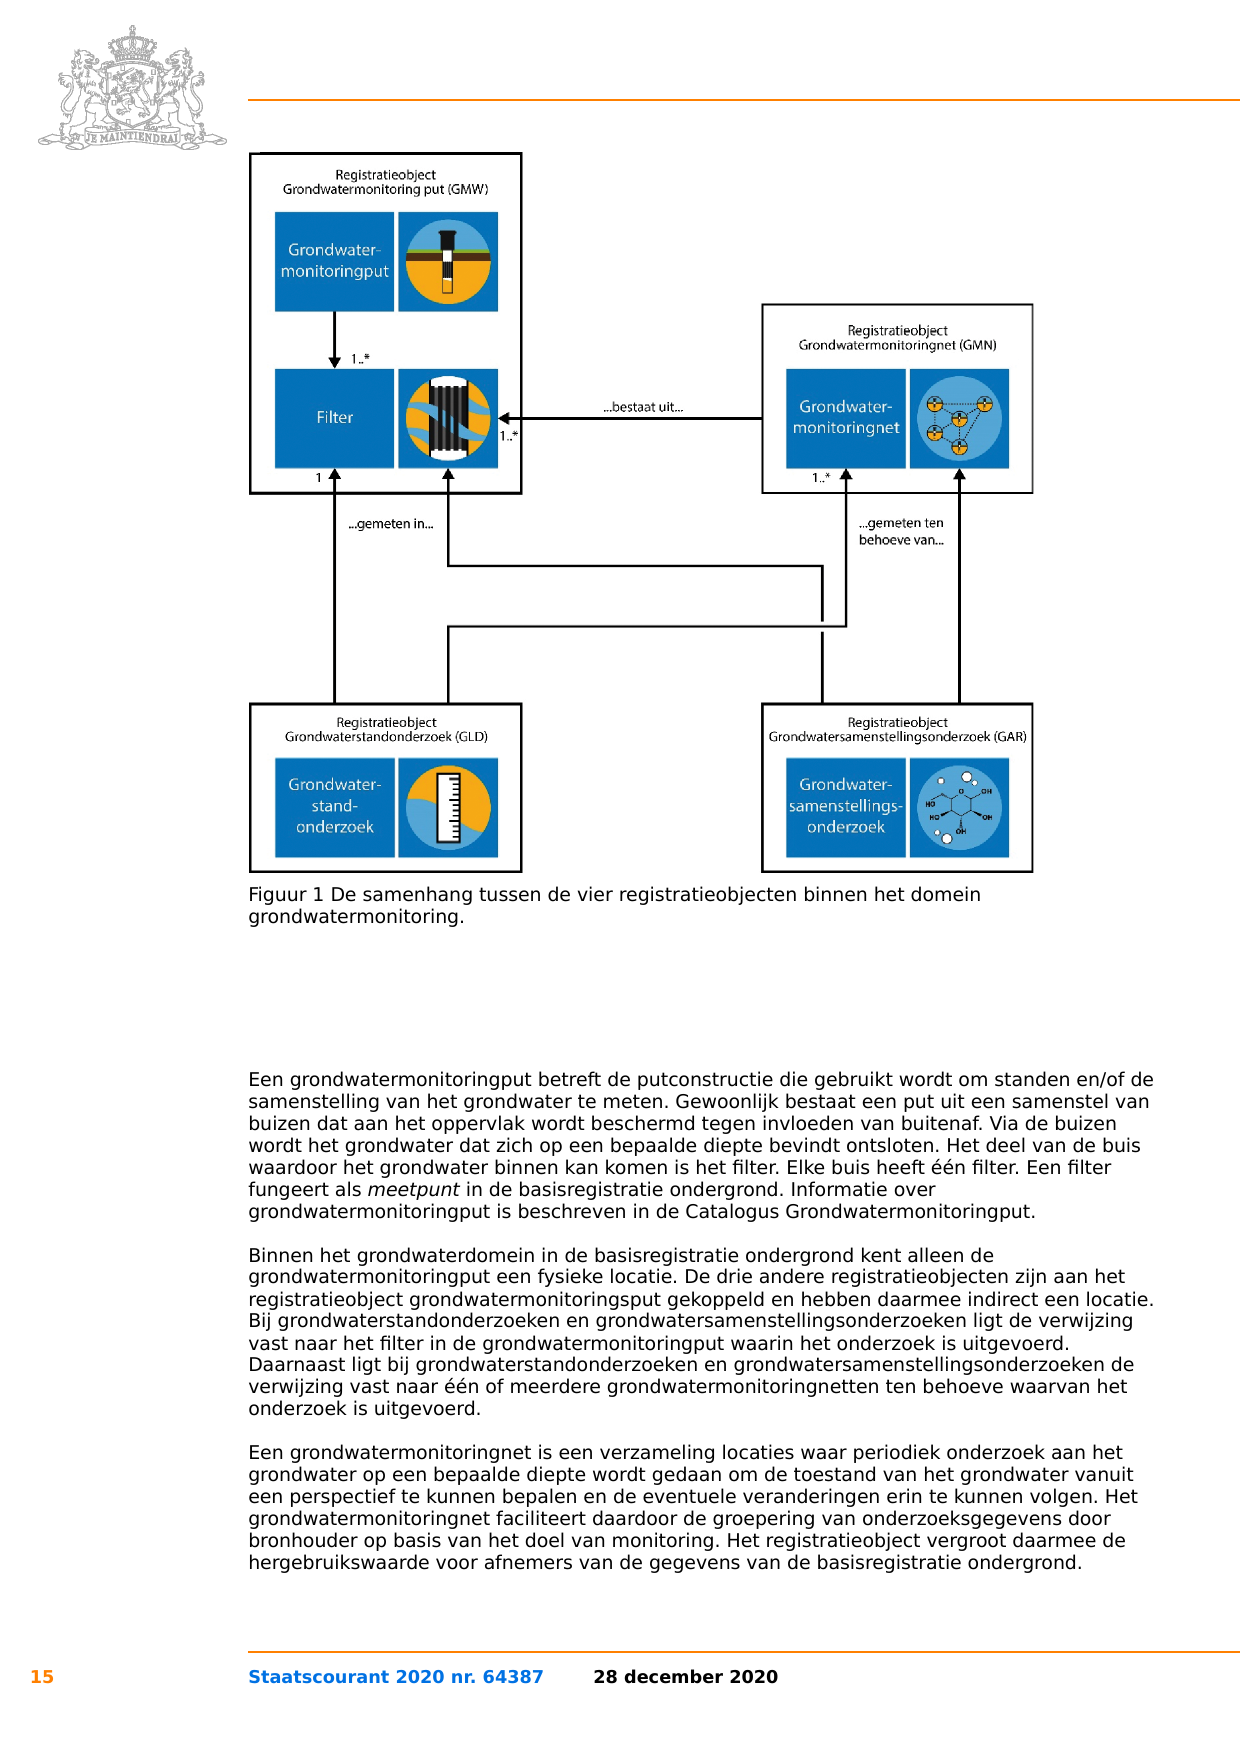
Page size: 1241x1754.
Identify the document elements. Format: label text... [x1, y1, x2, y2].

text Figuur 1 De samenhang tussen de vier registratieobjecten binnen het domein grondwatermonitoring. [248, 884, 1033, 928]
text Binnen het grondwaterdomein in de basisregistratie ondergrond kent alleen de grondwatermonitoringput een fysieke locatie. De drie andere registratieobjecten zijn aan het registratieobject grondwatermonitoringsput gekoppeld en hebben daarmee indirect een locatie. Bij grondwaterstandonderzoeken en grondwatersamenstellingsonderzoeken ligt de verwijzing vast naar het filter in de grondwatermonitoringput waarin het onderzoek is uitgevoerd. Daarnaast ligt bij grondwaterstandonderzoeken en grondwatersamenstellingsonderzoeken de verwijzing vast naar één of meerdere grondwatermonitoringnetten ten behoeve waarvan het onderzoek is uitgevoerd. [248, 1244, 1163, 1420]
text Een grondwatermonitoringput betreft de putconstructie die gebruikt wordt om standen en/of de samenstelling van het grondwater te meten. Gewoonlijk bestaat een put uit een samenstel van buizen dat aan het oppervlak wordt beschermd tegen invloeden van buitenaf. Via de buizen wordt het grondwater dat zich op een bepaalde diepte bevindt ontsloten. Het deel van de buis waardoor het grondwater binnen kan komen is het filter. Elke buis heeft één filter. Een filter fungeert als meetpunt in de basisregistratie ondergrond. Informatie over grondwatermonitoringput is beschreven in de Catalogus Grondwatermonitoringput. [248, 1069, 1163, 1223]
text Een grondwatermonitoringnet is een verzameling locaties waar periodiek onderzoek aan het grondwater op een bepaalde diepte wordt gedaan om de toestand van het grondwater vanuit een perspectief te kunnen bepalen en de eventuele veranderingen erin te kunnen volgen. Het grondwatermonitoringnet faciliteert daardoor de groepering van onderzoeksgegevens door bronhouder op basis van het doel van monitoring. Het registratieobject vergroot daarmee de hergebruikswaarde voor afnemers van de gegevens van de basisregistratie ondergrond. [248, 1442, 1163, 1574]
picture [38, 25, 227, 150]
picture [248, 151, 1034, 873]
